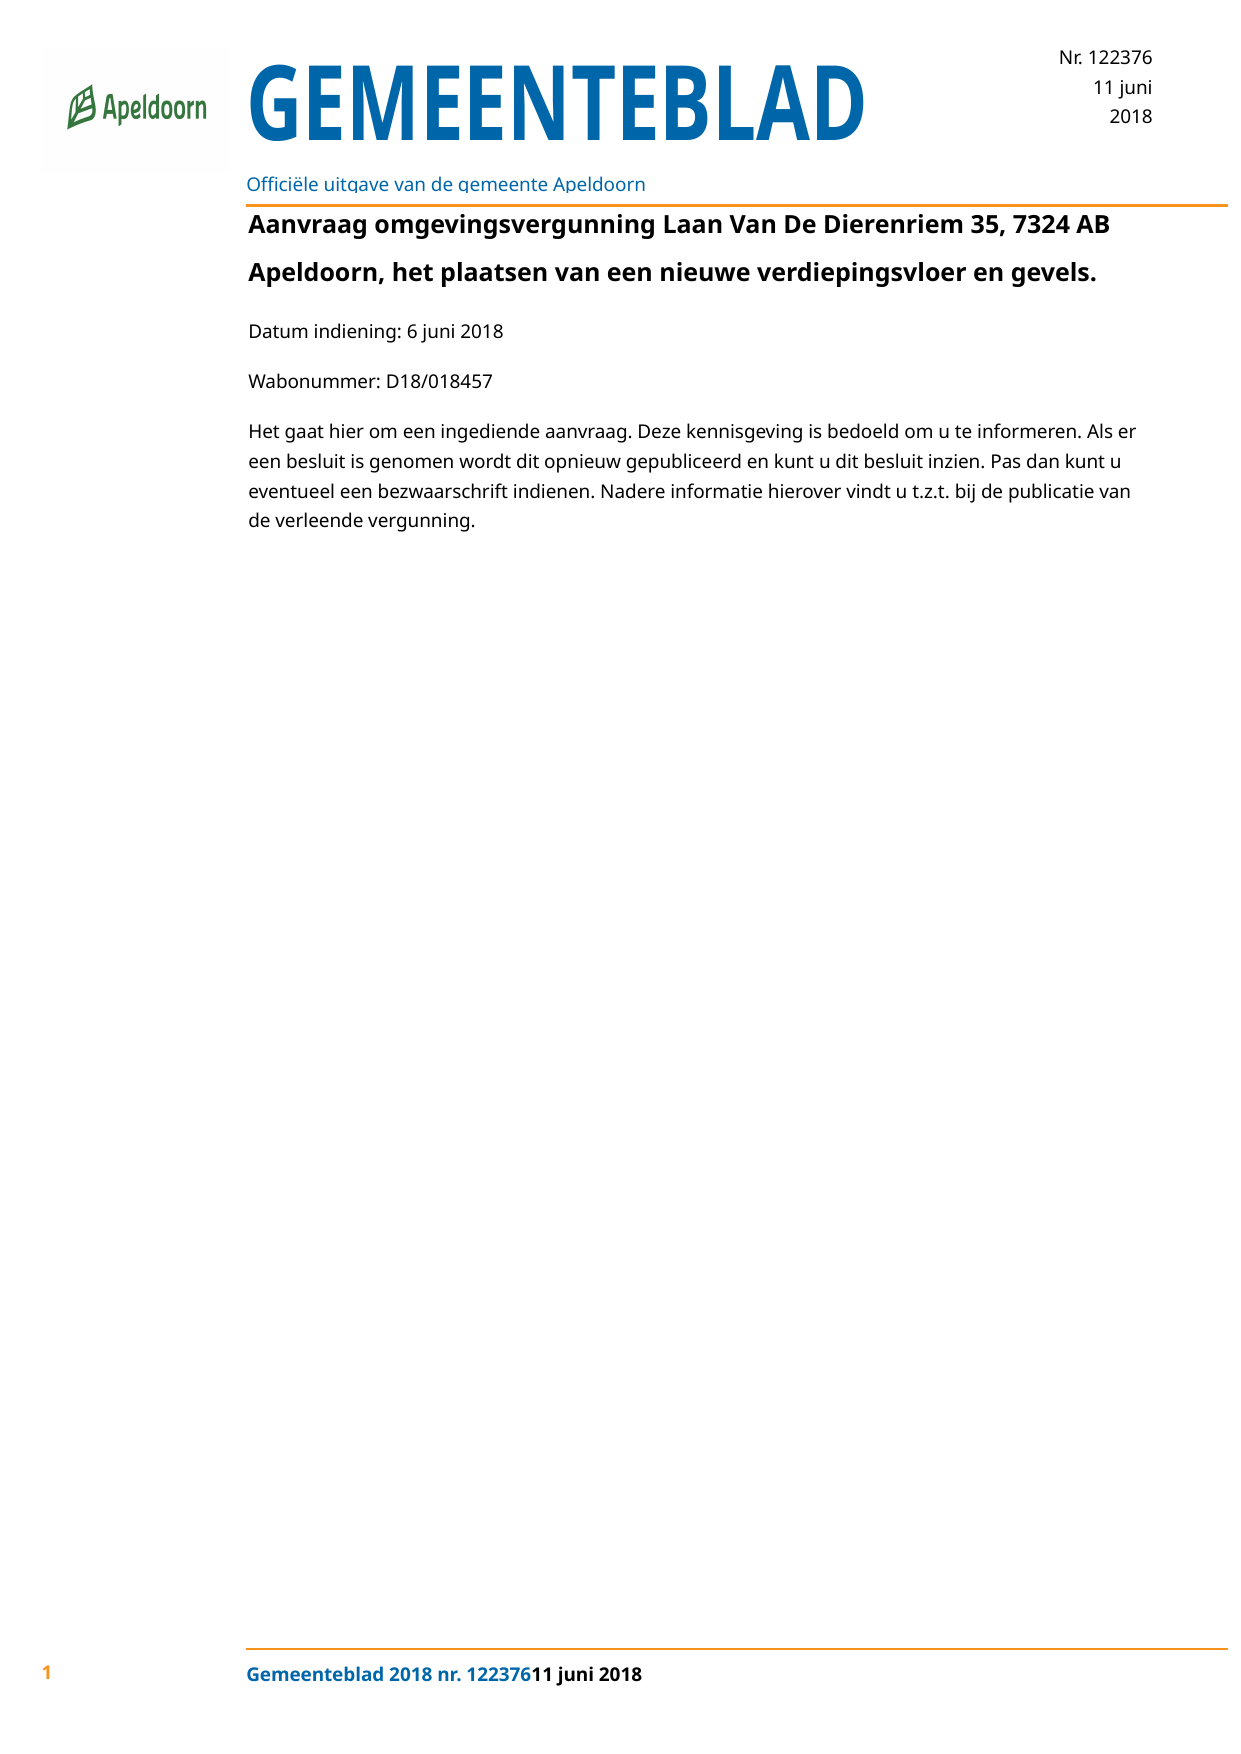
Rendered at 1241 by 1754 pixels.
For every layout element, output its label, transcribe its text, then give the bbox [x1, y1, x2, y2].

text Aanvraag omgevingsvergunning Laan Van De Dierenriem 35, 7324 AB Apeldoorn, het plaatsen van een nieuwe verdiepingsvloer en gevels. [248, 207, 1152, 288]
text Wabonummer: D18/018457 [248, 368, 1152, 394]
text Het gaat hier om een ingediende aanvraag. Deze kennisgeving is bedoeld om u te informeren. Als er een besluit is genomen wordt dit opnieuw gepubliceerd en kunt u dit besluit inzien. Pas dan kunt u eventueel een bezwaarschrift indienen. Nadere informatie hierover vindt u t.z.t. bij de publicatie van de verleende vergunning. [248, 419, 1152, 533]
text Datum indiening: 6 juni 2018 [248, 318, 1152, 344]
picture [41, 47, 231, 172]
